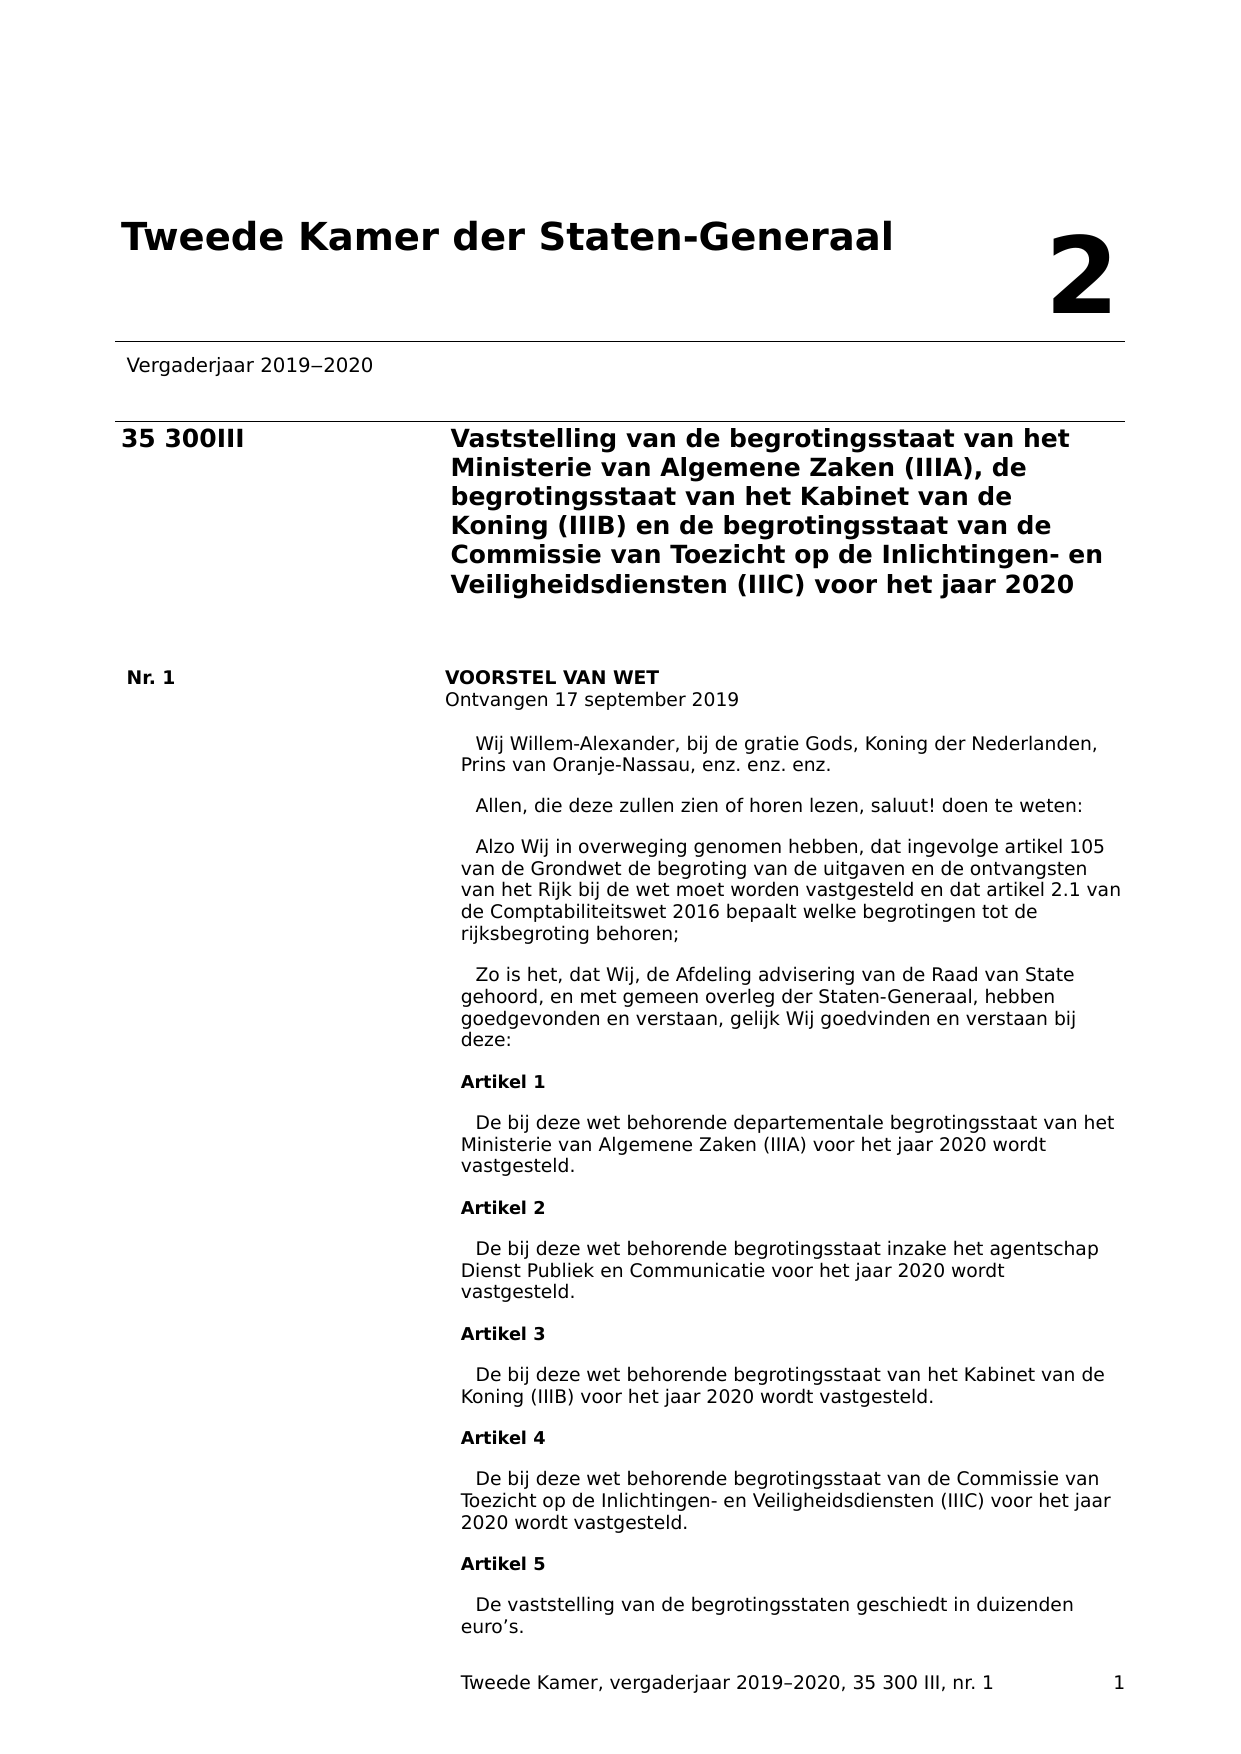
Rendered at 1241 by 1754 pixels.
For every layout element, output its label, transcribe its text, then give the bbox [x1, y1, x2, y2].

text De vaststelling van de begrotingsstaten geschiedt in duizenden euro’s. [461, 1594, 1125, 1638]
title Artikel 1 [461, 1070, 1125, 1093]
text De bij deze wet behorende begrotingsstaat van het Kabinet van de Koning (IIIB) voor het jaar 2020 wordt vastgesteld. [461, 1364, 1125, 1407]
text Wij Willem-Alexander, bij de gratie Gods, Koning der Nederlanden, Prins van Oranje-Nassau, enz. enz. enz. [461, 732, 1125, 776]
title Artikel 2 [461, 1196, 1125, 1219]
table_header Nr. 1 [115, 667, 445, 732]
text Allen, die deze zullen zien of horen lezen, saluut! doen te weten: [461, 795, 1125, 817]
title Artikel 3 [461, 1322, 1125, 1345]
table_cell Vergaderjaar 2019‒2020 [115, 342, 1125, 377]
table_header Vaststelling van de begrotingsstaat van het Ministerie van Algemene Zaken (IIIA), de begrotingsstaat van het Kabinet van de Koning (IIIB) en de begrotingsstaat van de Commissie van Toezicht op de Inlichtingen- en Veiligheidsdiensten (IIIC) voor het jaar 2020 [445, 422, 1125, 601]
text Alzo Wij in overweging genomen hebben, dat ingevolge artikel 105 van de Grondwet de begroting van de uitgaven en de ontvangsten van het Rijk bij de wet moet worden vastgesteld en dat artikel 2.1 van de Comptabiliteitswet 2016 bepaalt welke begrotingen tot de rijksbegroting behoren; [461, 836, 1125, 945]
title Artikel 4 [461, 1426, 1125, 1449]
table_header 35 300III [115, 422, 445, 601]
text De bij deze wet behorende begrotingsstaat van de Commissie van Toezicht op de Inlichtingen- en Veiligheidsdiensten (IIIC) voor het jaar 2020 wordt vastgesteld. [461, 1468, 1125, 1533]
text De bij deze wet behorende departementale begrotingsstaat van het Ministerie van Algemene Zaken (IIIA) voor het jaar 2020 wordt vastgesteld. [461, 1112, 1125, 1177]
table_header Tweede Kamer der Staten-Generaal [115, 213, 1036, 341]
text De bij deze wet behorende begrotingsstaat inzake het agentschap Dienst Publiek en Communicatie voor het jaar 2020 wordt vastgesteld. [461, 1238, 1125, 1303]
table_header 2 [1036, 213, 1125, 341]
title Artikel 5 [461, 1552, 1125, 1575]
text Zo is het, dat Wij, de Afdeling advisering van de Raad van State gehoord, en met gemeen overleg der Staten-Generaal, hebben goedgevonden en verstaan, gelijk Wij goedvinden en verstaan bij deze: [461, 964, 1125, 1051]
table_header Voorstel van wet Ontvangen 17 september 2019 [445, 667, 1125, 732]
